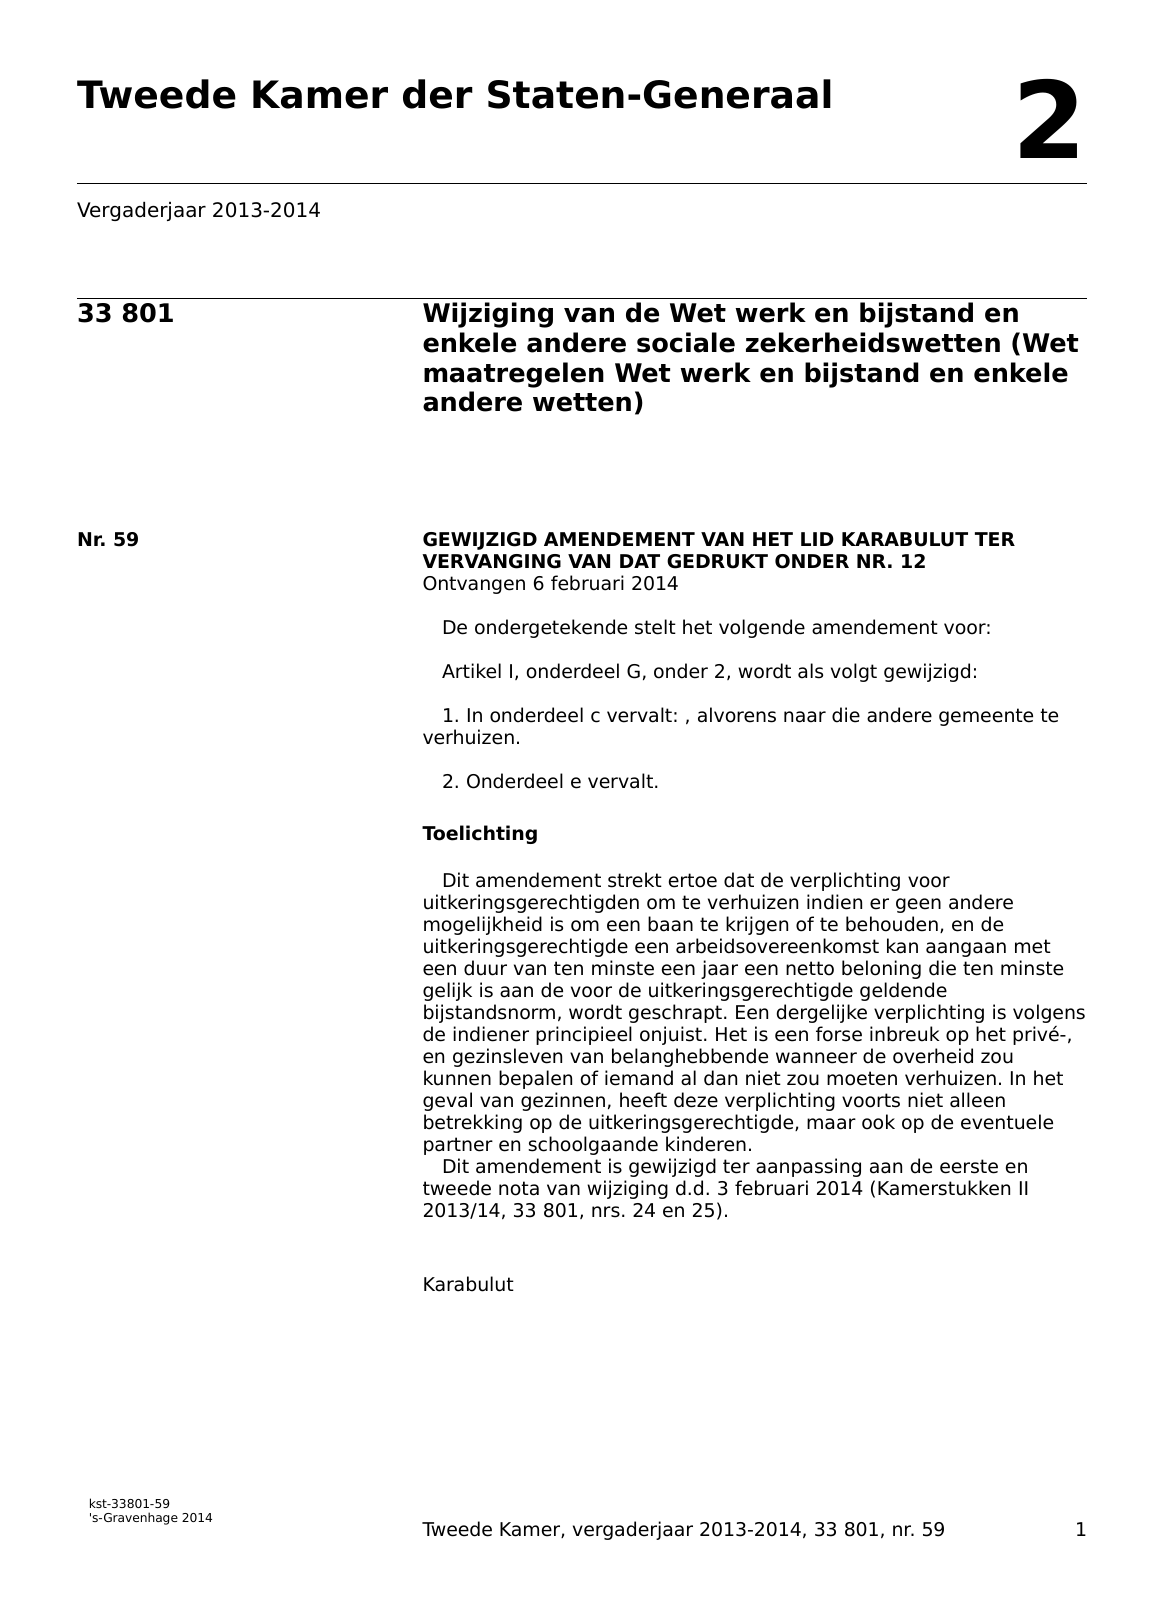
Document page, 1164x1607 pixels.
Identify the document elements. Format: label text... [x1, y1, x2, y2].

table_header 2 [886, 59, 1087, 183]
text 's-Gravenhage 2014 [88, 1511, 323, 1525]
table_header Tweede Kamer der Staten-Generaal [77, 59, 886, 183]
subtitle Toelichting [422, 823, 1087, 845]
text Artikel I, onderdeel G, onder 2, wordt als volgt gewijzigd: [422, 661, 1087, 683]
subtitle Nr. 59 GEWIJZIGD AMENDEMENT VAN HET LID KARABULUT TER VERVANGING VAN DAT GEDRUKT ONDER NR. 12 [77, 529, 1087, 573]
subtitle 33 801 Wijziging van de Wet werk en bijstand en enkele andere sociale zekerheidswetten (Wet maatregelen Wet werk en bijstand en enkele andere wetten) [77, 299, 1087, 418]
text Karabulut [422, 1252, 1087, 1296]
text 1. In onderdeel c vervalt: , alvorens naar die andere gemeente te verhuizen. [422, 705, 1087, 749]
text Dit amendement is gewijzigd ter aanpassing aan de eerste en tweede nota van wijziging d.d. 3 februari 2014 (Kamerstukken II 2013/14, 33 801, nrs. 24 en 25). [422, 1156, 1087, 1222]
text 2. Onderdeel e vervalt. [422, 771, 1087, 793]
text De ondergetekende stelt het volgende amendement voor: [422, 617, 1087, 639]
text kst-33801-59 [88, 1497, 323, 1511]
table_cell Vergaderjaar 2013-2014 [77, 184, 1087, 298]
text Dit amendement strekt ertoe dat de verplichting voor uitkeringsgerechtigden om te verhuizen indien er geen andere mogelijkheid is om een baan te krijgen of te behouden, en de uitkeringsgerechtigde een arbeidsovereenkomst kan aangaan met een duur van ten minste een jaar een netto beloning die ten minste gelijk is aan de voor de uitkeringsgerechtigde geldende bijstandsnorm, wordt geschrapt. Een dergelijke verplichting is volgens de indiener principieel onjuist. Het is een forse inbreuk op het privé-, en gezinsleven van belanghebbende wanneer de overheid zou kunnen bepalen of iemand al dan niet zou moeten verhuizen. In het geval van gezinnen, heeft deze verplichting voorts niet alleen betrekking op de uitkeringsgerechtigde, maar ook op de eventuele partner en schoolgaande kinderen. [422, 870, 1087, 1156]
text Ontvangen 6 februari 2014 [422, 573, 1087, 595]
